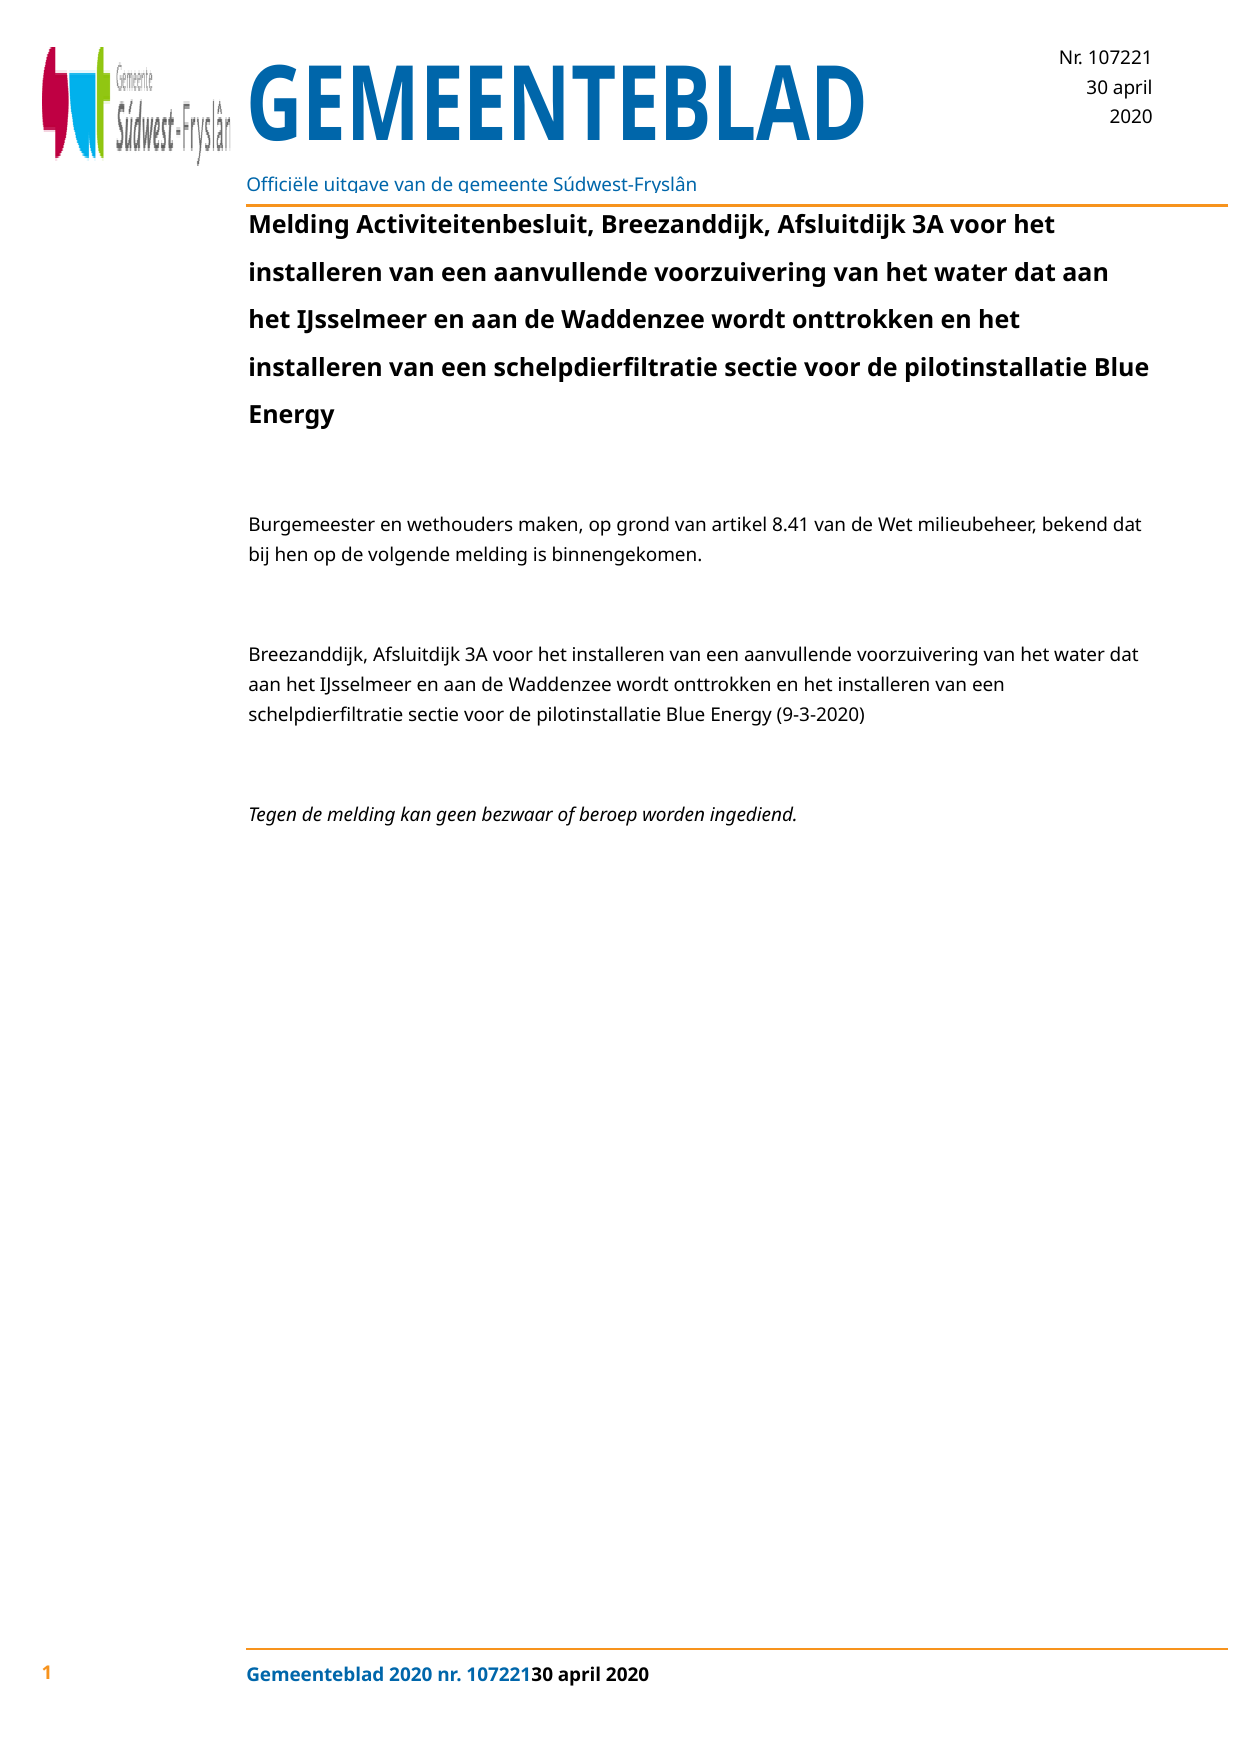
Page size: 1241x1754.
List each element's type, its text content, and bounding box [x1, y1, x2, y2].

text Burgemeester en wethouders maken, op grond van artikel 8.41 van de Wet milieubeheer, bekend dat bij hen op de volgende melding is binnengekomen. [248, 511, 1152, 566]
text Breezanddijk, Afsluitdijk 3A voor het installeren van een aanvullende voorzuivering van het water dat aan het IJsselmeer en aan de Waddenzee wordt onttrokken en het installeren van een schelpdierfiltratie sectie voor de pilotinstallatie Blue Energy (9-3-2020) [248, 642, 1152, 726]
picture [41, 47, 231, 172]
text Melding Activiteitenbesluit, Breezanddijk, Afsluitdijk 3A voor het installeren van een aanvullende voorzuivering van het water dat aan het IJsselmeer en aan de Waddenzee wordt onttrokken en het installeren van een schelpdierfiltratie sectie voor de pilotinstallatie Blue Energy [248, 207, 1152, 431]
text Tegen de melding kan geen bezwaar of beroep worden ingediend. [248, 802, 1152, 827]
